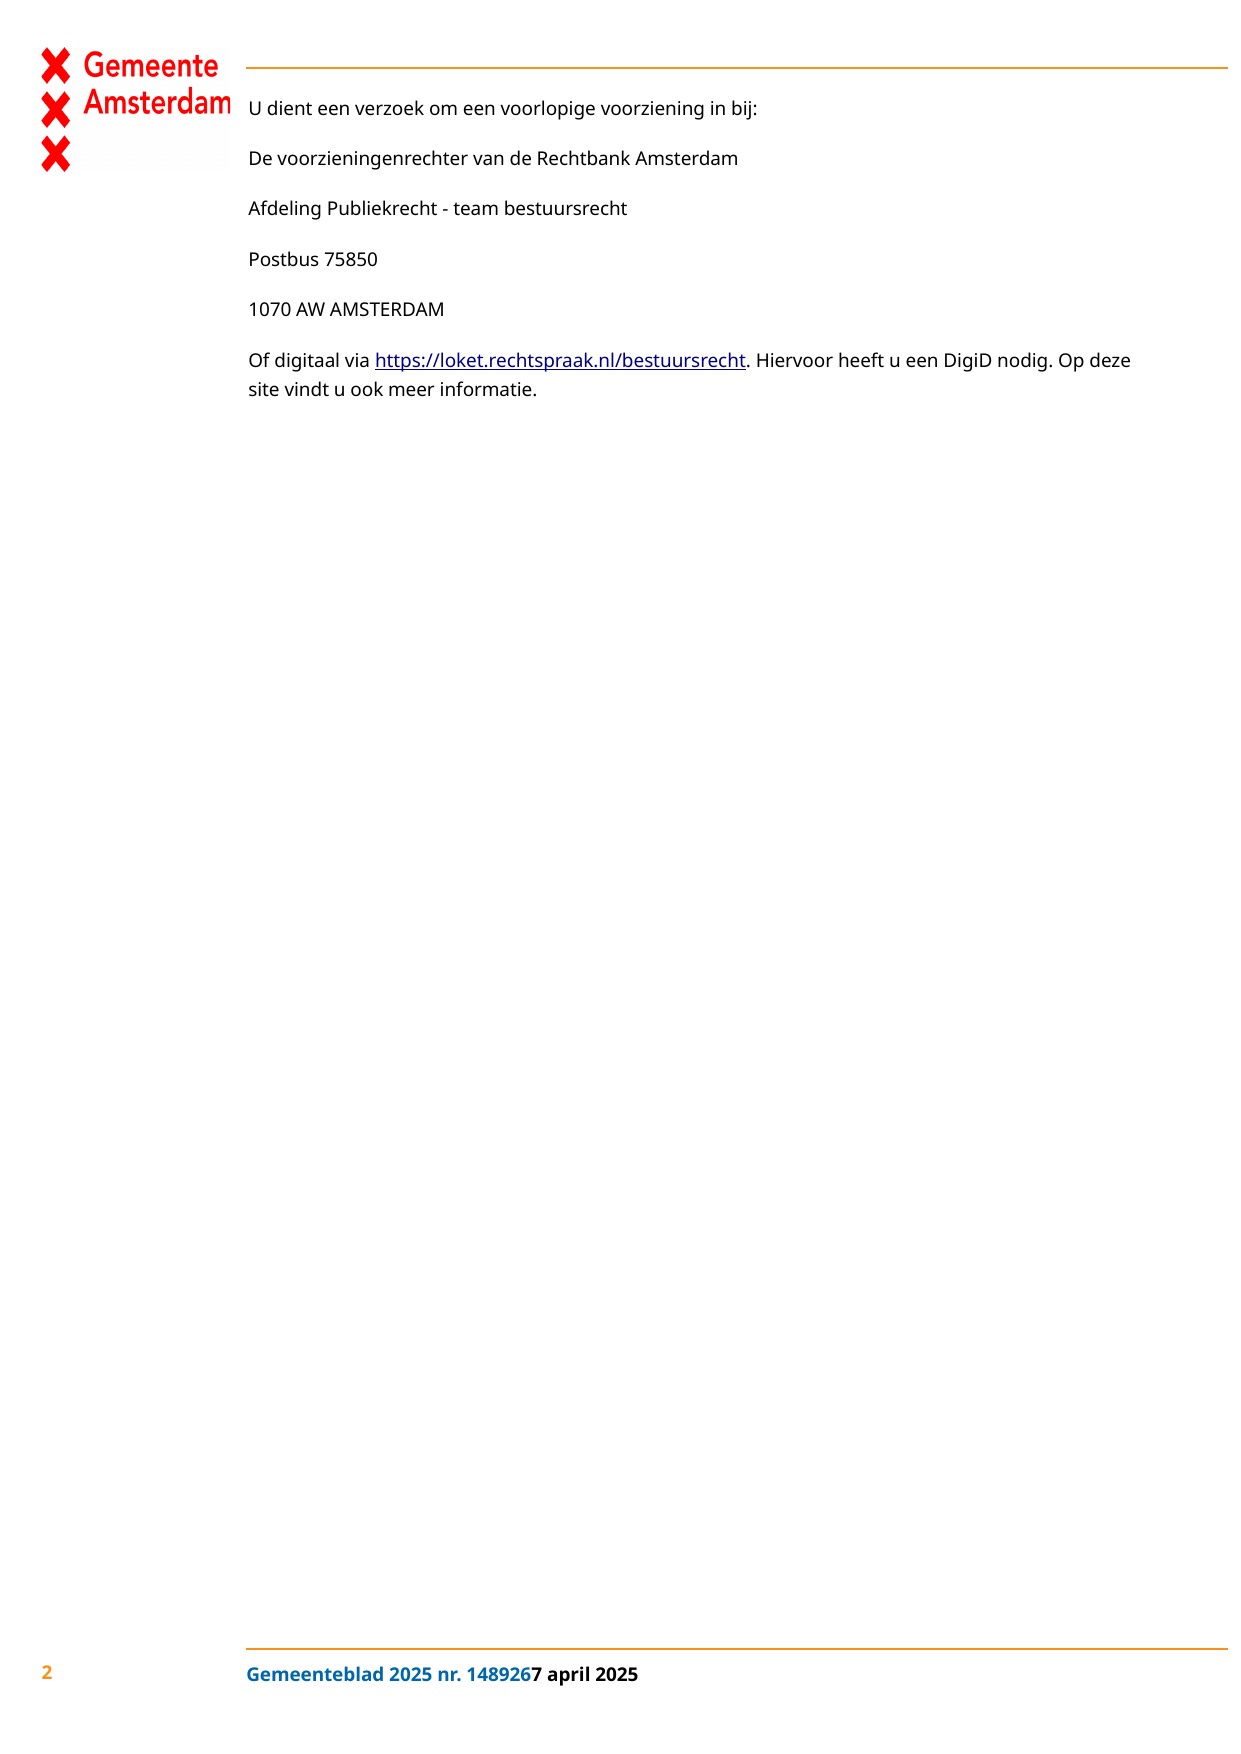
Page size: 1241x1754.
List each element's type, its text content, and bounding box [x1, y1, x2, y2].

text Postbus 75850 [248, 246, 1152, 272]
text U dient een verzoek om een voorlopige voorziening in bij: [248, 95, 1152, 121]
text Afdeling Publiekrecht - team bestuursrecht [248, 196, 1152, 221]
picture [41, 47, 231, 172]
text De voorzieningenrechter van de Rechtbank Amsterdam [248, 145, 1152, 171]
text 1070 AW AMSTERDAM [248, 296, 1152, 322]
text Of digitaal via https://loket.rechtspraak.nl/bestuursrecht. Hiervoor heeft u een DigiD nodig. Op deze site vindt u ook meer informatie. [248, 347, 1152, 402]
